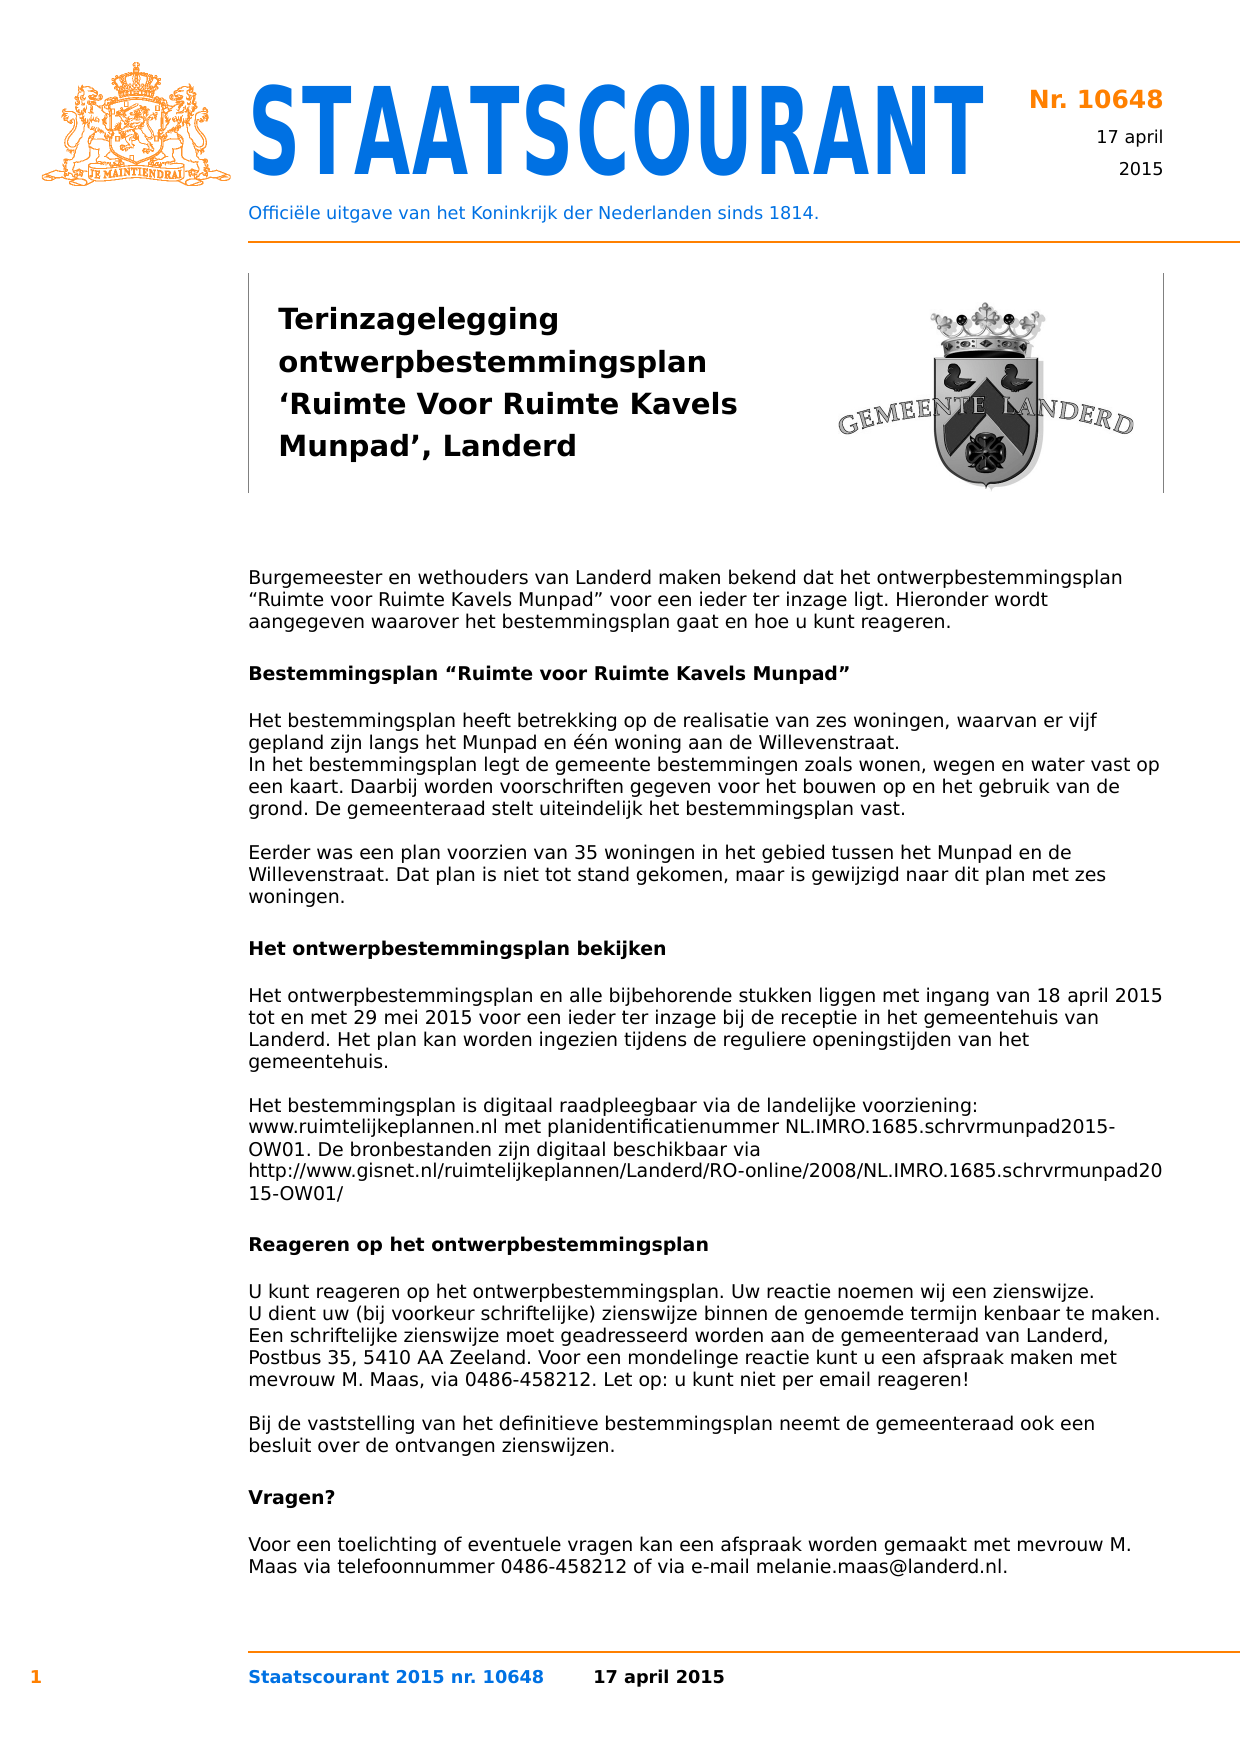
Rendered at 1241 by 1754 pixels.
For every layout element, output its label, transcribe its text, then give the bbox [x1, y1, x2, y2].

subtitle Terinzagelegging ontwerpbestemmingsplan ‘Ruimte Voor Ruimte Kavels Munpad’, Landerd [249, 273, 1163, 493]
table_cell 17 april [998, 121, 1240, 153]
text In het bestemmingsplan legt de gemeente bestemmingen zoals wonen, wegen en water vast op een kaart. Daarbij worden voorschriften gegeven voor het bouwen op en het gebruik van de grond. De gemeenteraad stelt uiteindelijk het bestemmingsplan vast. [248, 754, 1163, 820]
subtitle Vragen? [248, 1487, 1163, 1509]
text U dient uw (bij voorkeur schriftelijke) zienswijze binnen de genoemde termijn kenbaar te maken. Een schriftelijke zienswijze moet geadresseerd worden aan de gemeenteraad van Landerd, Postbus 35, 5410 AA Zeeland. Voor een mondelinge reactie kunt u een afspraak maken met mevrouw M. Maas, via 0486-458212. Let op: u kunt niet per email reageren! [248, 1303, 1163, 1391]
text Het bestemmingsplan heeft betrekking op de realisatie van zes woningen, waarvan er vijf gepland zijn langs het Munpad en één woning aan de Willevenstraat. [248, 710, 1163, 754]
subtitle Reageren op het ontwerpbestemmingsplan [248, 1234, 1163, 1256]
text U kunt reageren op het ontwerpbestemmingsplan. Uw reactie noemen wij een zienswijze. [248, 1281, 1163, 1303]
text Bij de vaststelling van het definitieve bestemmingsplan neemt de gemeenteraad ook een besluit over de ontvangen zienswijzen. [248, 1413, 1163, 1457]
subtitle Bestemmingsplan “Ruimte voor Ruimte Kavels Munpad” [248, 663, 1163, 685]
table_header STAATSCOURANT [248, 62, 998, 203]
text Het ontwerpbestemmingsplan en alle bijbehorende stukken liggen met ingang van 18 april 2015 tot en met 29 mei 2015 voor een ieder ter inzage bij de receptie in het gemeentehuis van Landerd. Het plan kan worden ingezien tijdens de reguliere openingstijden van het gemeentehuis. [248, 985, 1163, 1073]
subtitle Het ontwerpbestemmingsplan bekijken [248, 938, 1163, 960]
table_header Nr. 10648 [998, 62, 1240, 121]
table_header [25, 62, 248, 241]
text Eerder was een plan voorzien van 35 woningen in het gebied tussen het Munpad en de Willevenstraat. Dat plan is niet tot stand gekomen, maar is gewijzigd naar dit plan met zes woningen. [248, 842, 1163, 908]
text Burgemeester en wethouders van Landerd maken bekend dat het ontwerpbestemmingsplan “Ruimte voor Ruimte Kavels Munpad” voor een ieder ter inzage ligt. Hieronder wordt aangegeven waarover het bestemmingsplan gaat en hoe u kunt reageren. [248, 567, 1163, 633]
text Voor een toelichting of eventuele vragen kan een afspraak worden gemaakt met mevrouw M. Maas via telefoonnummer 0486-458212 of via e-mail melanie.maas@landerd.nl. [248, 1534, 1163, 1578]
text Het bestemmingsplan is digitaal raadpleegbaar via de landelijke voorziening: www.ruimtelijkeplannen.nl met planidentificatienummer NL.IMRO.1685.schrvrmunpad2015-OW01. De bronbestanden zijn digitaal beschikbaar via http://www.gisnet.nl/ruimtelijkeplannen/Landerd/RO-online/2008/NL.IMRO.1685.schrvrmunpad2015-OW01/ [248, 1094, 1163, 1204]
table_cell Officiële uitgave van het Koninkrijk der Nederlanden sinds 1814. [248, 203, 1240, 241]
table_cell 2015 [998, 153, 1240, 203]
picture [41, 62, 231, 186]
picture [838, 302, 1134, 492]
